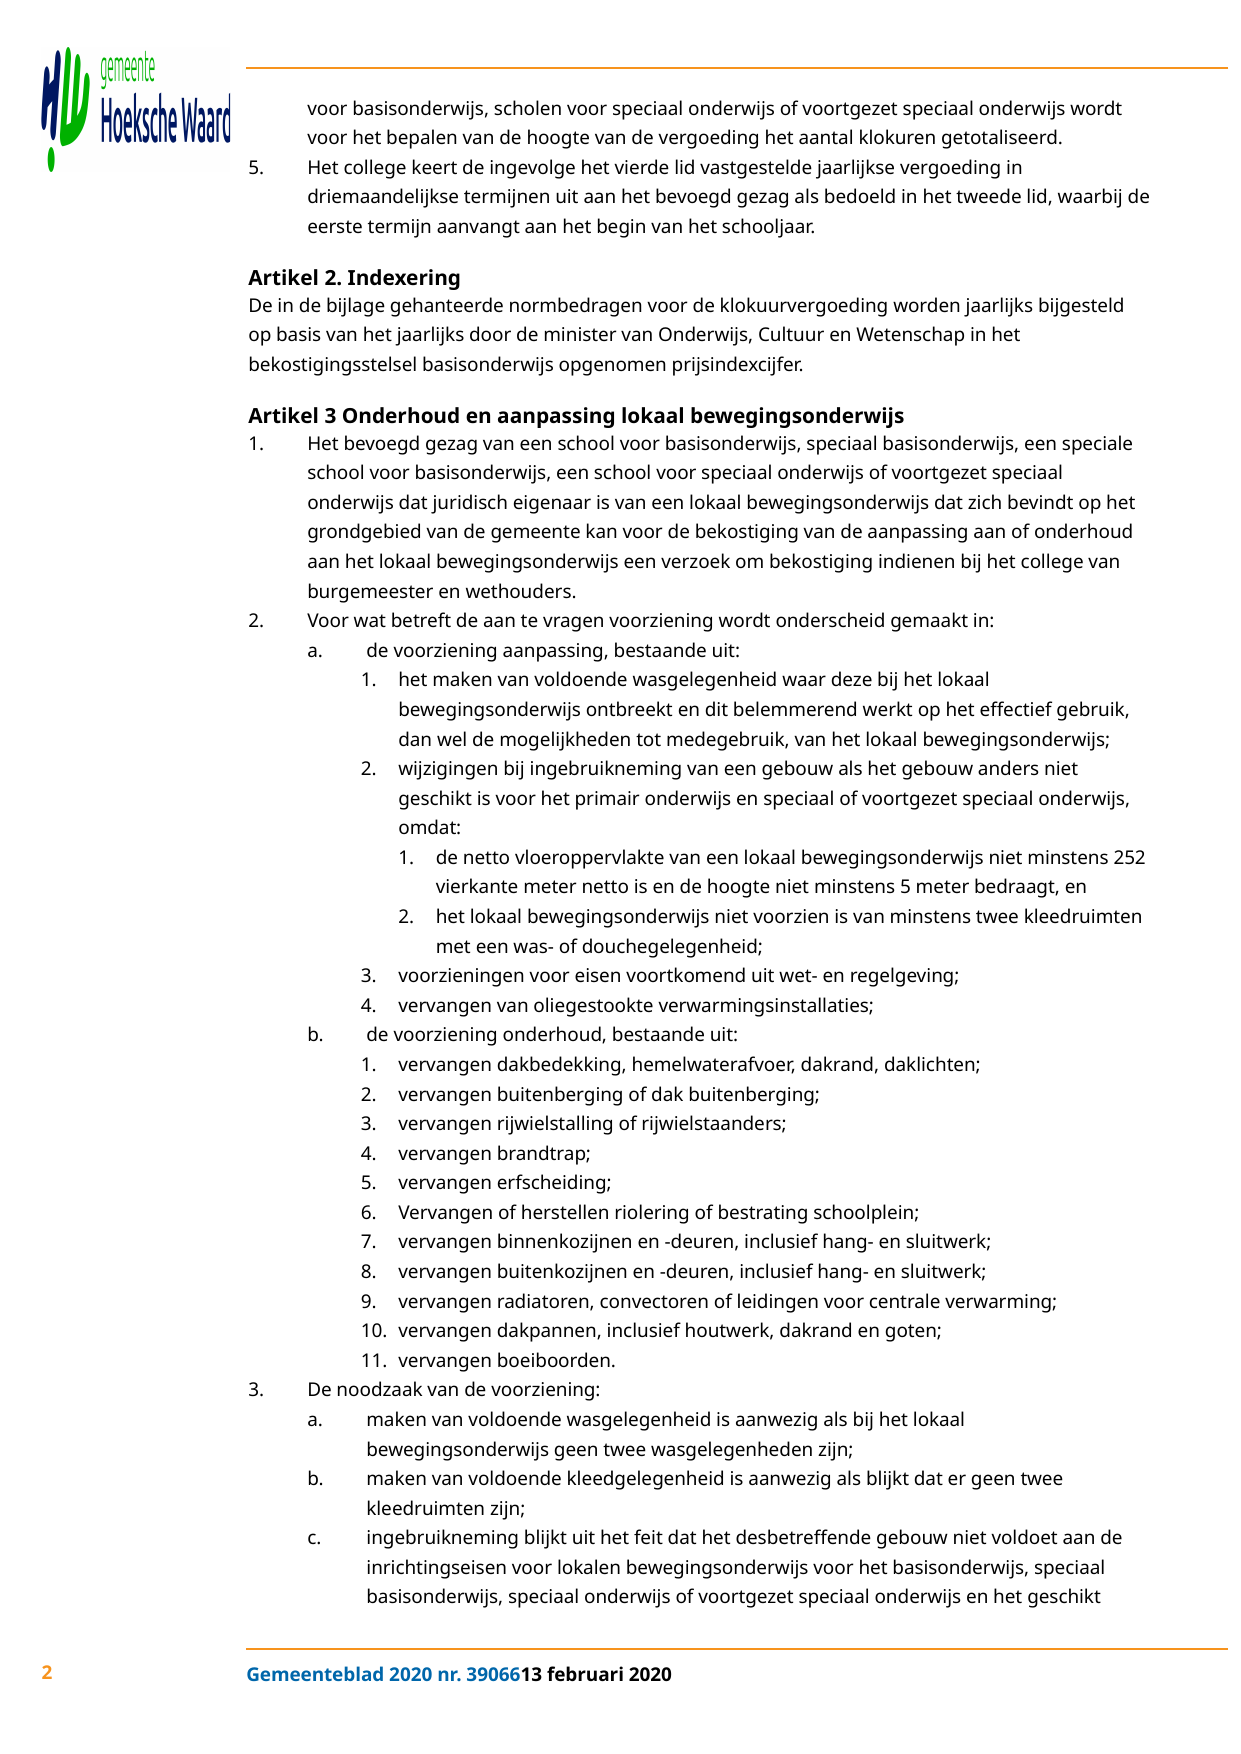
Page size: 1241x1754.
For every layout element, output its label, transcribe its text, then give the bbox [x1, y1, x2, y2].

list vervangen buitenkozijnen en -deuren, inclusief hang- en sluitwerk; [361, 1258, 1152, 1284]
list het lokaal bewegingsonderwijs niet voorzien is van minstens twee kleedruimten met een was- of douchegelegenheid; [398, 903, 1152, 959]
list voorzieningen voor eisen voortkomend uit wet- en regelgeving; [361, 962, 1152, 988]
text De in de bijlage gehanteerde normbedragen voor de klokuurvergoeding worden jaarlijks bijgesteld op basis van het jaarlijks door de minister van Onderwijs, Cultuur en Wetenschap in het bekostigingsstelsel basisonderwijs opgenomen prijsindexcijfer. [248, 292, 1152, 377]
list Het college keert de ingevolge het vierde lid vastgestelde jaarlijkse vergoeding in driemaandelijkse termijnen uit aan het bevoegd gezag als bedoeld in het tweede lid, waarbij de eerste termijn aanvangt aan het begin van het schooljaar. [248, 154, 1152, 239]
text Artikel 2. Indexering [248, 263, 1152, 292]
list maken van voldoende kleedgelegenheid is aanwezig als blijkt dat er geen twee kleedruimten zijn; [307, 1465, 1152, 1521]
list vervangen boeiboorden. [361, 1347, 1152, 1373]
list vervangen rijwielstalling of rijwielstaanders; [361, 1110, 1152, 1136]
list vervangen van oliegestookte verwarmingsinstallaties; [361, 992, 1152, 1018]
list maken van voldoende wasgelegenheid is aanwezig als bij het lokaal bewegingsonderwijs geen twee wasgelegenheden zijn; [307, 1406, 1152, 1462]
list vervangen dakbedekking, hemelwaterafvoer, dakrand, daklichten; [361, 1051, 1152, 1077]
list De noodzaak van de voorziening: [248, 1377, 1152, 1402]
list de netto vloeroppervlakte van een lokaal bewegingsonderwijs niet minstens 252 vierkante meter netto is en de hoogte niet minstens 5 meter bedraagt, en [398, 844, 1152, 899]
list Het bevoegd gezag van een school voor basisonderwijs, speciaal basisonderwijs, een speciale school voor basisonderwijs, een school voor speciaal onderwijs of voortgezet speciaal onderwijs dat juridisch eigenaar is van een lokaal bewegingsonderwijs dat zich bevindt op het grondgebied van de gemeente kan voor de bekostiging van de aanpassing aan of onderhoud aan het lokaal bewegingsonderwijs een verzoek om bekostiging indienen bij het college van burgemeester en wethouders. [248, 430, 1152, 604]
list voor basisonderwijs, scholen voor speciaal onderwijs of voortgezet speciaal onderwijs wordt voor het bepalen van de hoogte van de vergoeding het aantal klokuren getotaliseerd. [248, 95, 1152, 150]
list vervangen radiatoren, convectoren of leidingen voor centrale verwarming; [361, 1288, 1152, 1314]
list het maken van voldoende wasgelegenheid waar deze bij het lokaal bewegingsonderwijs ontbreekt en dit belemmerend werkt op het effectief gebruik, dan wel de mogelijkheden tot medegebruik, van het lokaal bewegingsonderwijs; [361, 667, 1152, 752]
list Voor wat betreft de aan te vragen voorziening wordt onderscheid gemaakt in: [248, 607, 1152, 633]
list de voorziening aanpassing, bestaande uit: [307, 637, 1152, 663]
list vervangen buitenberging of dak buitenberging; [361, 1081, 1152, 1107]
list de voorziening onderhoud, bestaande uit: [307, 1022, 1152, 1047]
list vervangen dakpannen, inclusief houtwerk, dakrand en goten; [361, 1317, 1152, 1343]
list vervangen binnenkozijnen en -deuren, inclusief hang- en sluitwerk; [361, 1229, 1152, 1254]
list ingebruikneming blijkt uit het feit dat het desbetreffende gebouw niet voldoet aan de inrichtingseisen voor lokalen bewegingsonderwijs voor het basisonderwijs, speciaal basisonderwijs, speciaal onderwijs of voortgezet speciaal onderwijs en het geschikt [307, 1524, 1152, 1609]
list Vervangen of herstellen riolering of bestrating schoolplein; [361, 1199, 1152, 1225]
text Artikel 3 Onderhoud en aanpassing lokaal bewegingsonderwijs [248, 402, 1152, 430]
list vervangen erfscheiding; [361, 1169, 1152, 1195]
list wijzigingen bij ingebruikneming van een gebouw als het gebouw anders niet geschikt is voor het primair onderwijs en speciaal of voortgezet speciaal onderwijs, omdat: [361, 755, 1152, 840]
picture [41, 47, 231, 172]
list vervangen brandtrap; [361, 1140, 1152, 1166]
